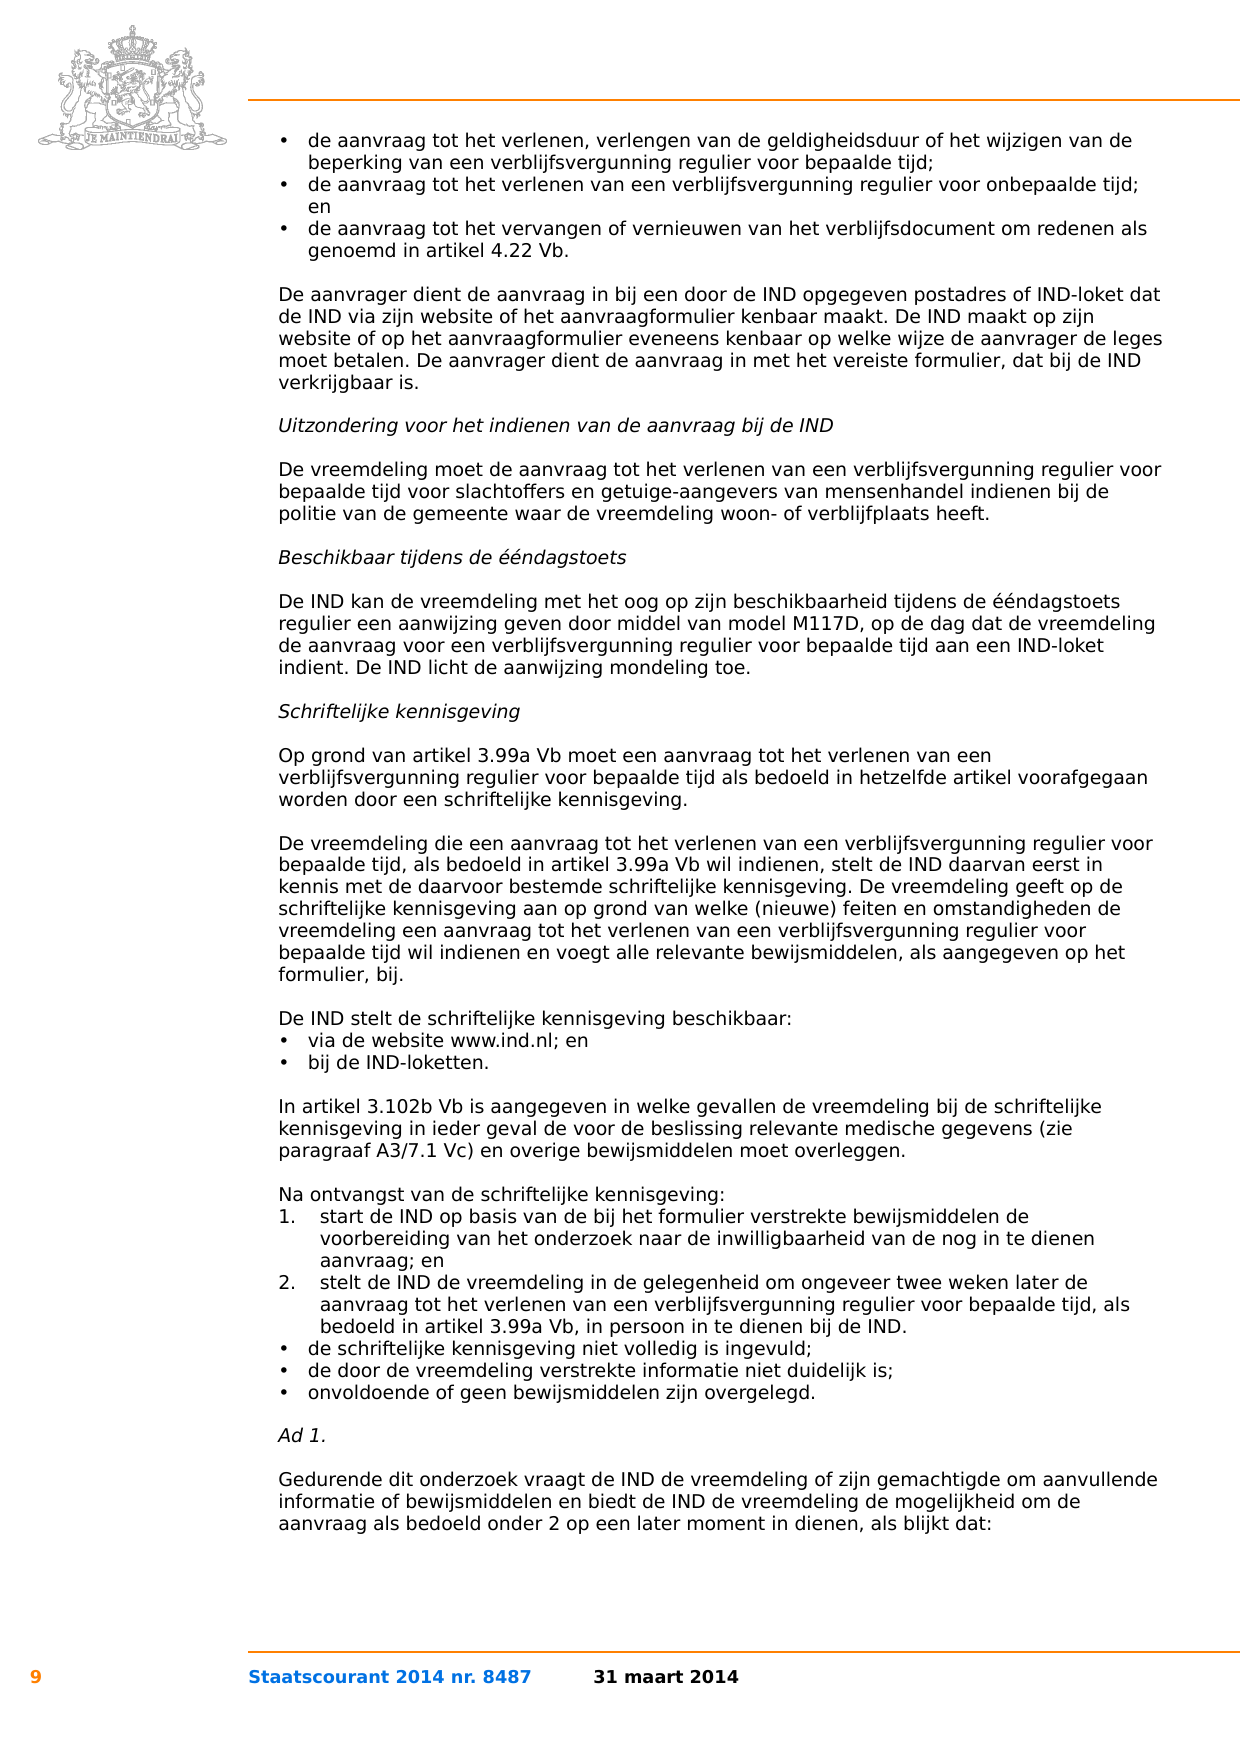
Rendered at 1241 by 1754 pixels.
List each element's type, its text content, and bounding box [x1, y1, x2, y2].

text 1. start de IND op basis van de bij het formulier verstrekte bewijsmiddelen de voorbereiding van het onderzoek naar de inwilligbaarheid van de nog in te dienen aanvraag; en [278, 1206, 1163, 1272]
text • de aanvraag tot het vervangen of vernieuwen van het verblijfsdocument om redenen als genoemd in artikel 4.22 Vb. [278, 218, 1163, 262]
text • de aanvraag tot het verlenen van een verblijfsvergunning regulier voor onbepaalde tijd; en [278, 174, 1163, 218]
text De IND stelt de schriftelijke kennisgeving beschikbaar: [278, 1008, 1163, 1030]
picture [38, 25, 227, 150]
text • de schriftelijke kennisgeving niet volledig is ingevuld; [278, 1338, 1163, 1359]
subtitle Beschikbaar tijdens de ééndagstoets [278, 547, 1163, 569]
text De vreemdeling moet de aanvraag tot het verlenen van een verblijfsvergunning regulier voor bepaalde tijd voor slachtoffers en getuige-aangevers van mensenhandel indienen bij de politie van de gemeente waar de vreemdeling woon- of verblijfplaats heeft. [278, 459, 1163, 525]
text Op grond van artikel 3.99a Vb moet een aanvraag tot het verlenen van een verblijfsvergunning regulier voor bepaalde tijd als bedoeld in hetzelfde artikel voorafgegaan worden door een schriftelijke kennisgeving. [278, 744, 1163, 811]
text • de aanvraag tot het verlenen, verlengen van de geldigheidsduur of het wijzigen van de beperking van een verblijfsvergunning regulier voor bepaalde tijd; [278, 130, 1163, 174]
text De IND kan de vreemdeling met het oog op zijn beschikbaarheid tijdens de ééndagstoets regulier een aanwijzing geven door middel van model M117D, op de dag dat de vreemdeling de aanvraag voor een verblijfsvergunning regulier voor bepaalde tijd aan een IND-loket indient. De IND licht de aanwijzing mondeling toe. [278, 591, 1163, 679]
subtitle Ad 1. [278, 1425, 1163, 1447]
text Gedurende dit onderzoek vraagt de IND de vreemdeling of zijn gemachtigde om aanvullende informatie of bewijsmiddelen en biedt de IND de vreemdeling de mogelijkheid om de aanvraag als bedoeld onder 2 op een later moment in dienen, als blijkt dat: [278, 1469, 1163, 1535]
subtitle Uitzondering voor het indienen van de aanvraag bij de IND [278, 415, 1163, 437]
text 2. stelt de IND de vreemdeling in de gelegenheid om ongeveer twee weken later de aanvraag tot het verlenen van een verblijfsvergunning regulier voor bepaalde tijd, als bedoeld in artikel 3.99a Vb, in persoon in te dienen bij de IND. [278, 1272, 1163, 1338]
text • onvoldoende of geen bewijsmiddelen zijn overgelegd. [278, 1382, 1163, 1403]
text • via de website www.ind.nl; en [278, 1030, 1163, 1052]
subtitle Schriftelijke kennisgeving [278, 701, 1163, 723]
text • de door de vreemdeling verstrekte informatie niet duidelijk is; [278, 1359, 1163, 1382]
text • bij de IND-loketten. [278, 1052, 1163, 1074]
text De aanvrager dient de aanvraag in bij een door de IND opgegeven postadres of IND-loket dat de IND via zijn website of het aanvraagformulier kenbaar maakt. De IND maakt op zijn website of op het aanvraagformulier eveneens kenbaar op welke wijze de aanvrager de leges moet betalen. De aanvrager dient de aanvraag in met het vereiste formulier, dat bij de IND verkrijgbaar is. [278, 284, 1163, 393]
text Na ontvangst van de schriftelijke kennisgeving: [278, 1184, 1163, 1206]
text In artikel 3.102b Vb is aangegeven in welke gevallen de vreemdeling bij de schriftelijke kennisgeving in ieder geval de voor de beslissing relevante medische gegevens (zie paragraaf A3/7.1 Vc) en overige bewijsmiddelen moet overleggen. [278, 1096, 1163, 1162]
text De vreemdeling die een aanvraag tot het verlenen van een verblijfsvergunning regulier voor bepaalde tijd, als bedoeld in artikel 3.99a Vb wil indienen, stelt de IND daarvan eerst in kennis met de daarvoor bestemde schriftelijke kennisgeving. De vreemdeling geeft op de schriftelijke kennisgeving aan op grond van welke (nieuwe) feiten en omstandigheden de vreemdeling een aanvraag tot het verlenen van een verblijfsvergunning regulier voor bepaalde tijd wil indienen en voegt alle relevante bewijsmiddelen, als aangegeven op het formulier, bij. [278, 832, 1163, 986]
